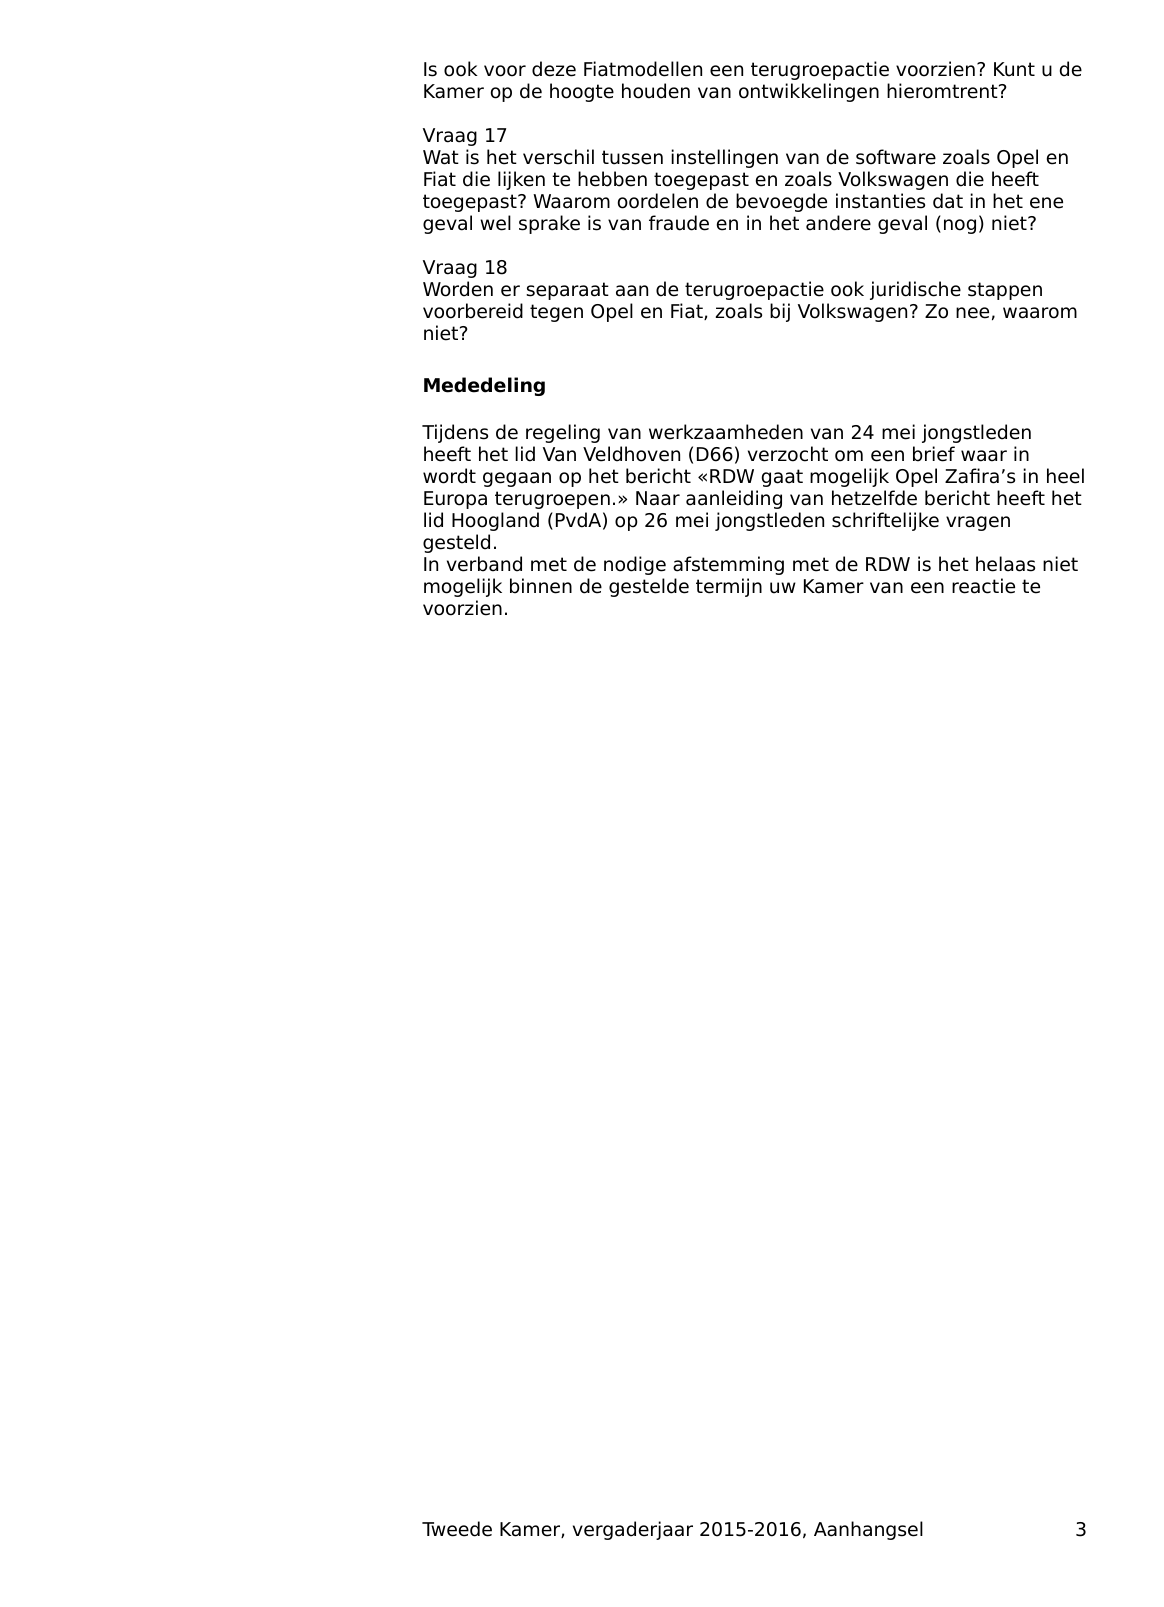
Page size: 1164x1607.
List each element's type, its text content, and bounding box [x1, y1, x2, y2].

text Vraag 18 [422, 257, 1087, 279]
text Worden er separaat aan de terugroepactie ook juridische stappen voorbereid tegen Opel en Fiat, zoals bij Volkswagen? Zo nee, waarom niet? [422, 279, 1087, 345]
text In verband met de nodige afstemming met de RDW is het helaas niet mogelijk binnen de gestelde termijn uw Kamer van een reactie te voorzien. [422, 554, 1087, 620]
text Vraag 17 [422, 125, 1087, 147]
text Tijdens de regeling van werkzaamheden van 24 mei jongstleden heeft het lid Van Veldhoven (D66) verzocht om een brief waar in wordt gegaan op het bericht «RDW gaat mogelijk Opel Zafira’s in heel Europa terugroepen.» Naar aanleiding van hetzelfde bericht heeft het lid Hoogland (PvdA) op 26 mei jongstleden schriftelijke vragen gesteld. [422, 422, 1087, 554]
subtitle Mededeling [422, 375, 1087, 397]
text Is ook voor deze Fiatmodellen een terugroepactie voorzien? Kunt u de Kamer op de hoogte houden van ontwikkelingen hieromtrent? [422, 59, 1087, 103]
text Wat is het verschil tussen instellingen van de software zoals Opel en Fiat die lijken te hebben toegepast en zoals Volkswagen die heeft toegepast? Waarom oordelen de bevoegde instanties dat in het ene geval wel sprake is van fraude en in het andere geval (nog) niet? [422, 147, 1087, 235]
